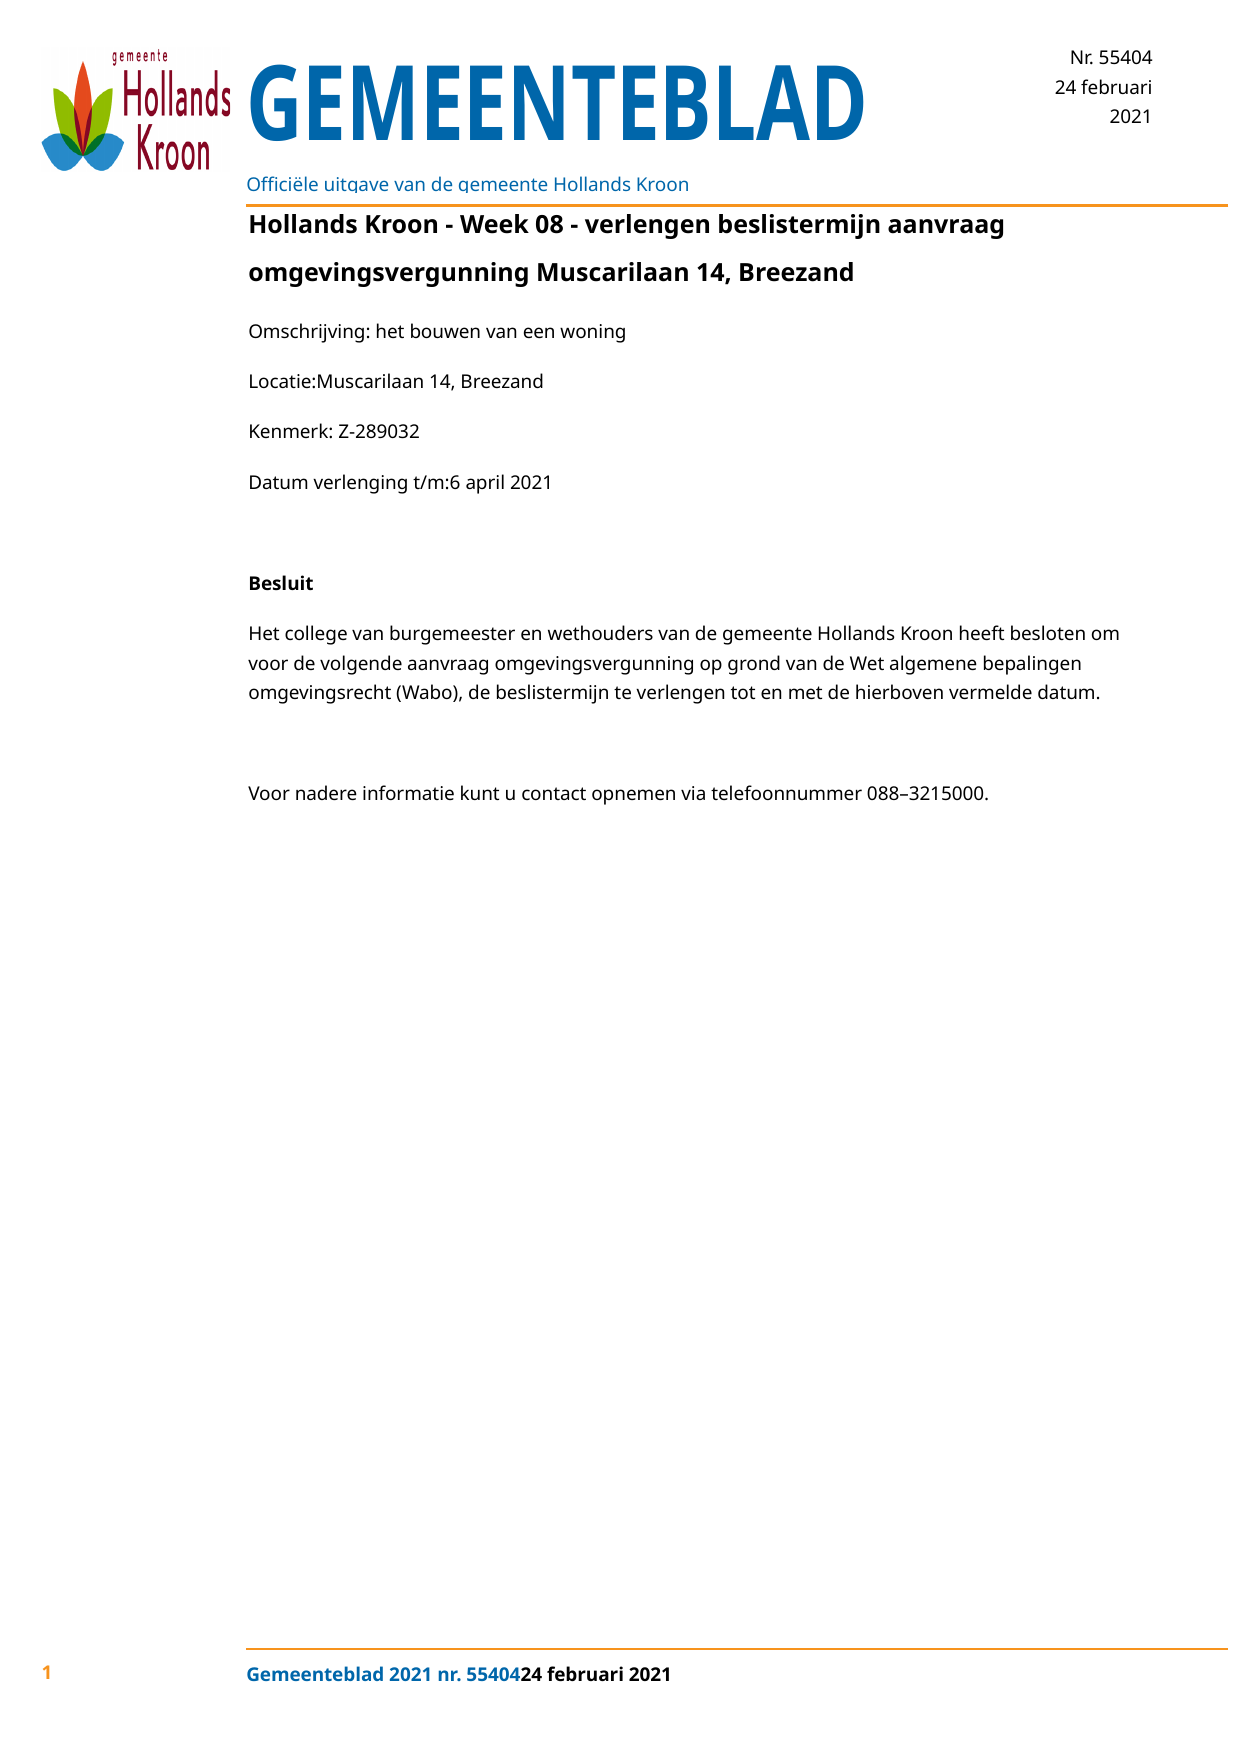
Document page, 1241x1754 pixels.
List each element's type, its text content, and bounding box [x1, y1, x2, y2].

picture [41, 47, 231, 172]
text Het college van burgemeester en wethouders van de gemeente Hollands Kroon heeft besloten om voor de volgende aanvraag omgevingsvergunning op grond van de Wet algemene bepalingen omgevingsrecht (Wabo), de beslistermijn te verlengen tot en met de hierboven vermelde datum. [248, 620, 1152, 705]
text Besluit [248, 570, 1152, 596]
text Kenmerk: Z-289032 [248, 419, 1152, 444]
text Datum verlenging t/m:6 april 2021 [248, 469, 1152, 495]
text Hollands Kroon - Week 08 - verlengen beslistermijn aanvraag omgevingsvergunning Muscarilaan 14, Breezand [248, 207, 1152, 288]
text Omschrijving: het bouwen van een woning [248, 318, 1152, 344]
text Voor nadere informatie kunt u contact opnemen via telefoonnummer 088–3215000. [248, 780, 1152, 806]
text Locatie:Muscarilaan 14, Breezand [248, 368, 1152, 394]
